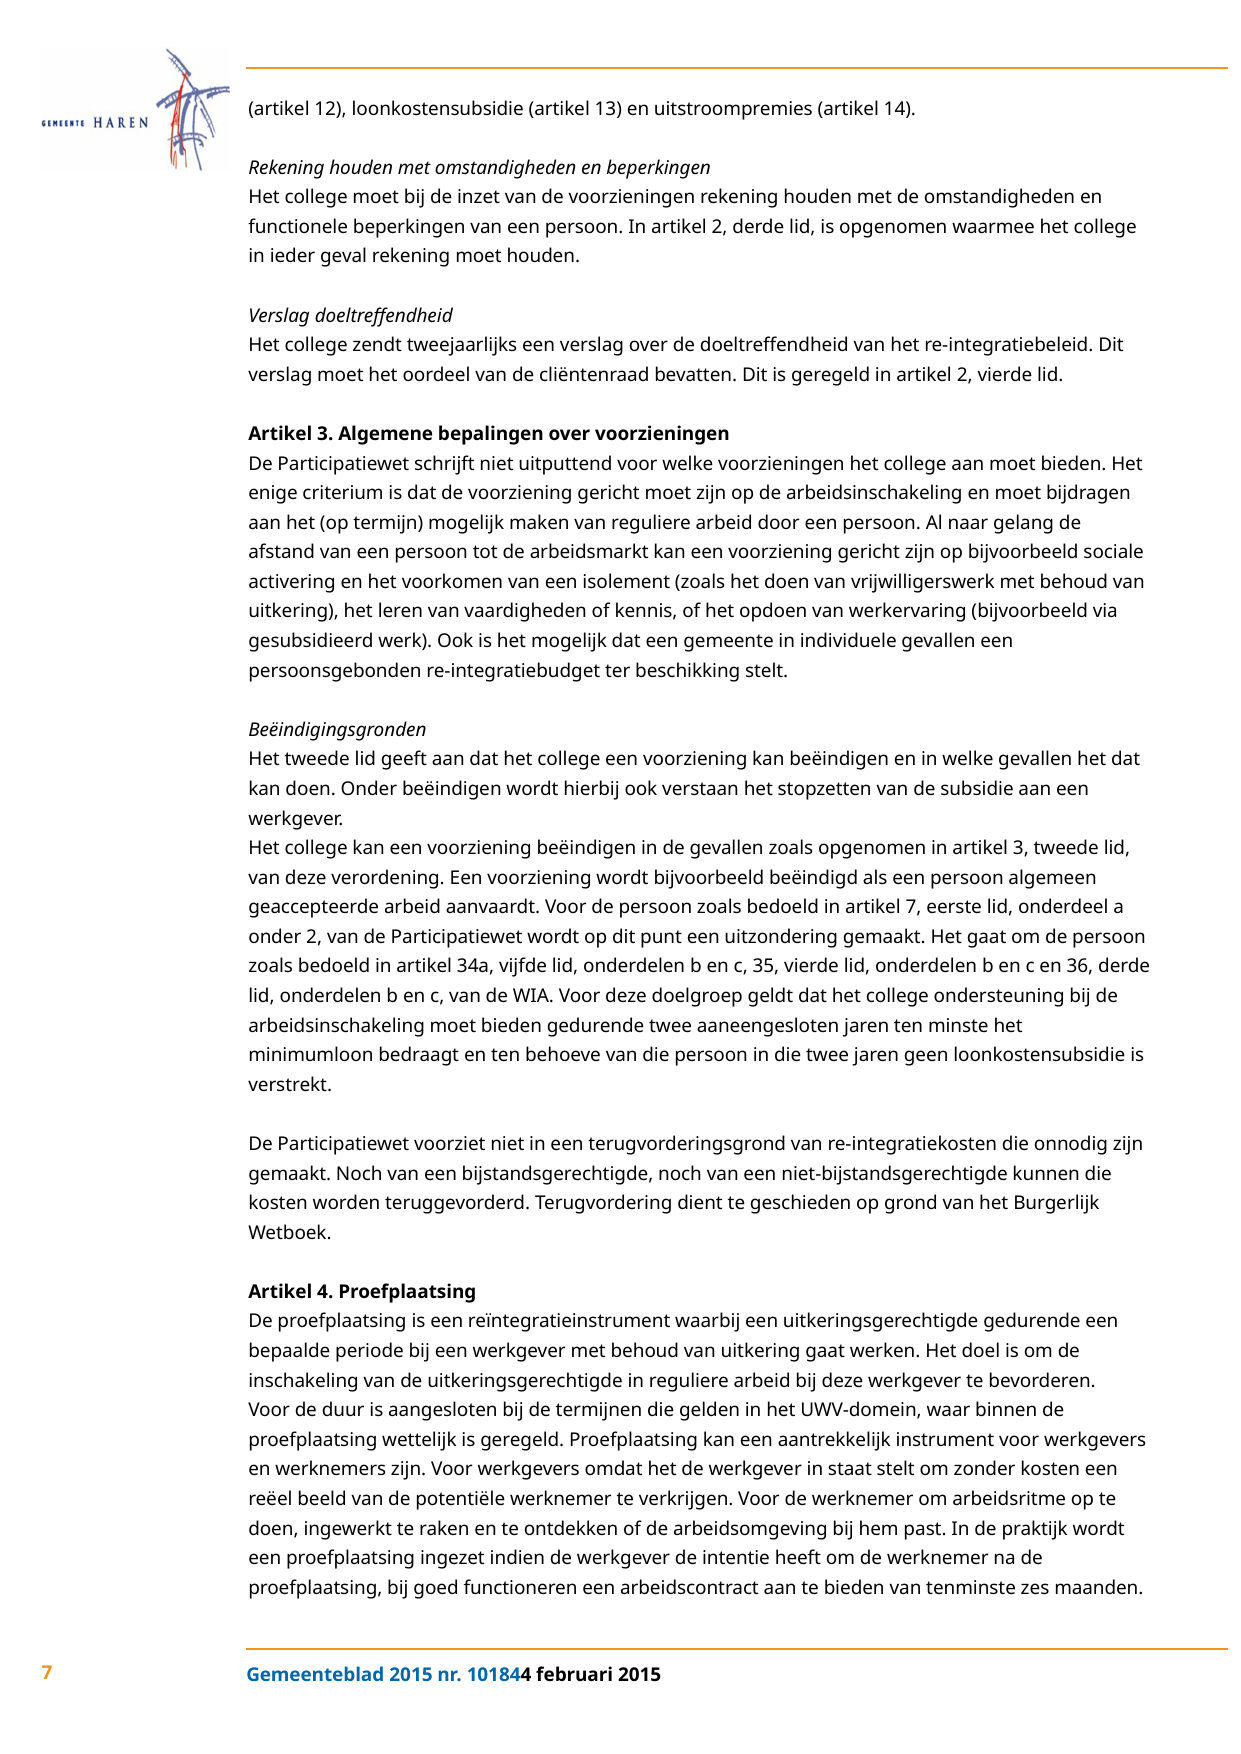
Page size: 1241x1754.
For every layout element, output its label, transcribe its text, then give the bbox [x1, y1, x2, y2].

text Het college zendt tweejaarlijks een verslag over de doeltreffendheid van het re-integratiebeleid. Dit verslag moet het oordeel van de cliëntenraad bevatten. Dit is geregeld in artikel 2, vierde lid. [248, 331, 1152, 387]
text Het tweede lid geeft aan dat het college een voorziening kan beëindigen en in welke gevallen het dat kan doen. Onder beëindigen wordt hierbij ook verstaan het stopzetten van de subsidie aan een werkgever. [248, 746, 1152, 831]
text De proefplaatsing is een reïntegratieinstrument waarbij een uitkeringsgerechtigde gedurende een bepaalde periode bij een werkgever met behoud van uitkering gaat werken. Het doel is om de inschakeling van de uitkeringsgerechtigde in reguliere arbeid bij deze werkgever te bevorderen. [248, 1308, 1152, 1393]
text Beëindigingsgronden [248, 716, 1152, 742]
text De Participatiewet schrijft niet uitputtend voor welke voorzieningen het college aan moet bieden. Het enige criterium is dat de voorziening gericht moet zijn op de arbeidsinschakeling en moet bijdragen aan het (op termijn) mogelijk maken van reguliere arbeid door een persoon. Al naar gelang de afstand van een persoon tot de arbeidsmarkt kan een voorziening gericht zijn op bijvoorbeeld sociale activering en het voorkomen van een isolement (zoals het doen van vrijwilligerswerk met behoud van uitkering), het leren van vaardigheden of kennis, of het opdoen van werkervaring (bijvoorbeeld via gesubsidieerd werk). Ook is het mogelijk dat een gemeente in individuele gevallen een persoonsgebonden re-integratiebudget ter beschikking stelt. [248, 450, 1152, 683]
text De Participatiewet voorziet niet in een terugvorderingsgrond van re-integratiekosten die onnodig zijn gemaakt. Noch van een bijstandsgerechtigde, noch van een niet-bijstandsgerechtigde kunnen die kosten worden teruggevorderd. Terugvordering dient te geschieden op grond van het Burgerlijk Wetboek. [248, 1130, 1152, 1245]
text Voor de duur is aangesloten bij de termijnen die gelden in het UWV-domein, waar binnen de proefplaatsing wettelijk is geregeld. Proefplaatsing kan een aantrekkelijk instrument voor werkgevers en werknemers zijn. Voor werkgevers omdat het de werkgever in staat stelt om zonder kosten een reëel beeld van de potentiële werknemer te verkrijgen. Voor de werknemer om arbeidsritme op te doen, ingewerkt te raken en te ontdekken of de arbeidsomgeving bij hem past. In de praktijk wordt een proefplaatsing ingezet indien de werkgever de intentie heeft om de werknemer na de proefplaatsing, bij goed functioneren een arbeidscontract aan te bieden van tenminste zes maanden. [248, 1396, 1152, 1600]
text Artikel 3. Algemene bepalingen over voorzieningen [248, 420, 1152, 446]
text Het college kan een voorziening beëindigen in de gevallen zoals opgenomen in artikel 3, tweede lid, van deze verordening. Een voorziening wordt bijvoorbeeld beëindigd als een persoon algemeen geaccepteerde arbeid aanvaardt. Voor de persoon zoals bedoeld in artikel 7, eerste lid, onderdeel a onder 2, van de Participatiewet wordt op dit punt een uitzondering gemaakt. Het gaat om de persoon zoals bedoeld in artikel 34a, vijfde lid, onderdelen b en c, 35, vierde lid, onderdelen b en c en 36, derde lid, onderdelen b en c, van de WIA. Voor deze doelgroep geldt dat het college ondersteuning bij de arbeidsinschakeling moet bieden gedurende twee aaneengesloten jaren ten minste het minimumloon bedraagt en ten behoeve van die persoon in die twee jaren geen loonkostensubsidie is verstrekt. [248, 834, 1152, 1097]
text Verslag doeltreffendheid [248, 302, 1152, 328]
text Rekening houden met omstandigheden en beperkingen [248, 154, 1152, 180]
text Artikel 4. Proefplaatsing [248, 1278, 1152, 1304]
picture [41, 47, 231, 172]
text (artikel 12), loonkostensubsidie (artikel 13) en uitstroompremies (artikel 14). [248, 95, 1152, 121]
text Het college moet bij de inzet van de voorzieningen rekening houden met de omstandigheden en functionele beperkingen van een persoon. In artikel 2, derde lid, is opgenomen waarmee het college in ieder geval rekening moet houden. [248, 183, 1152, 268]
